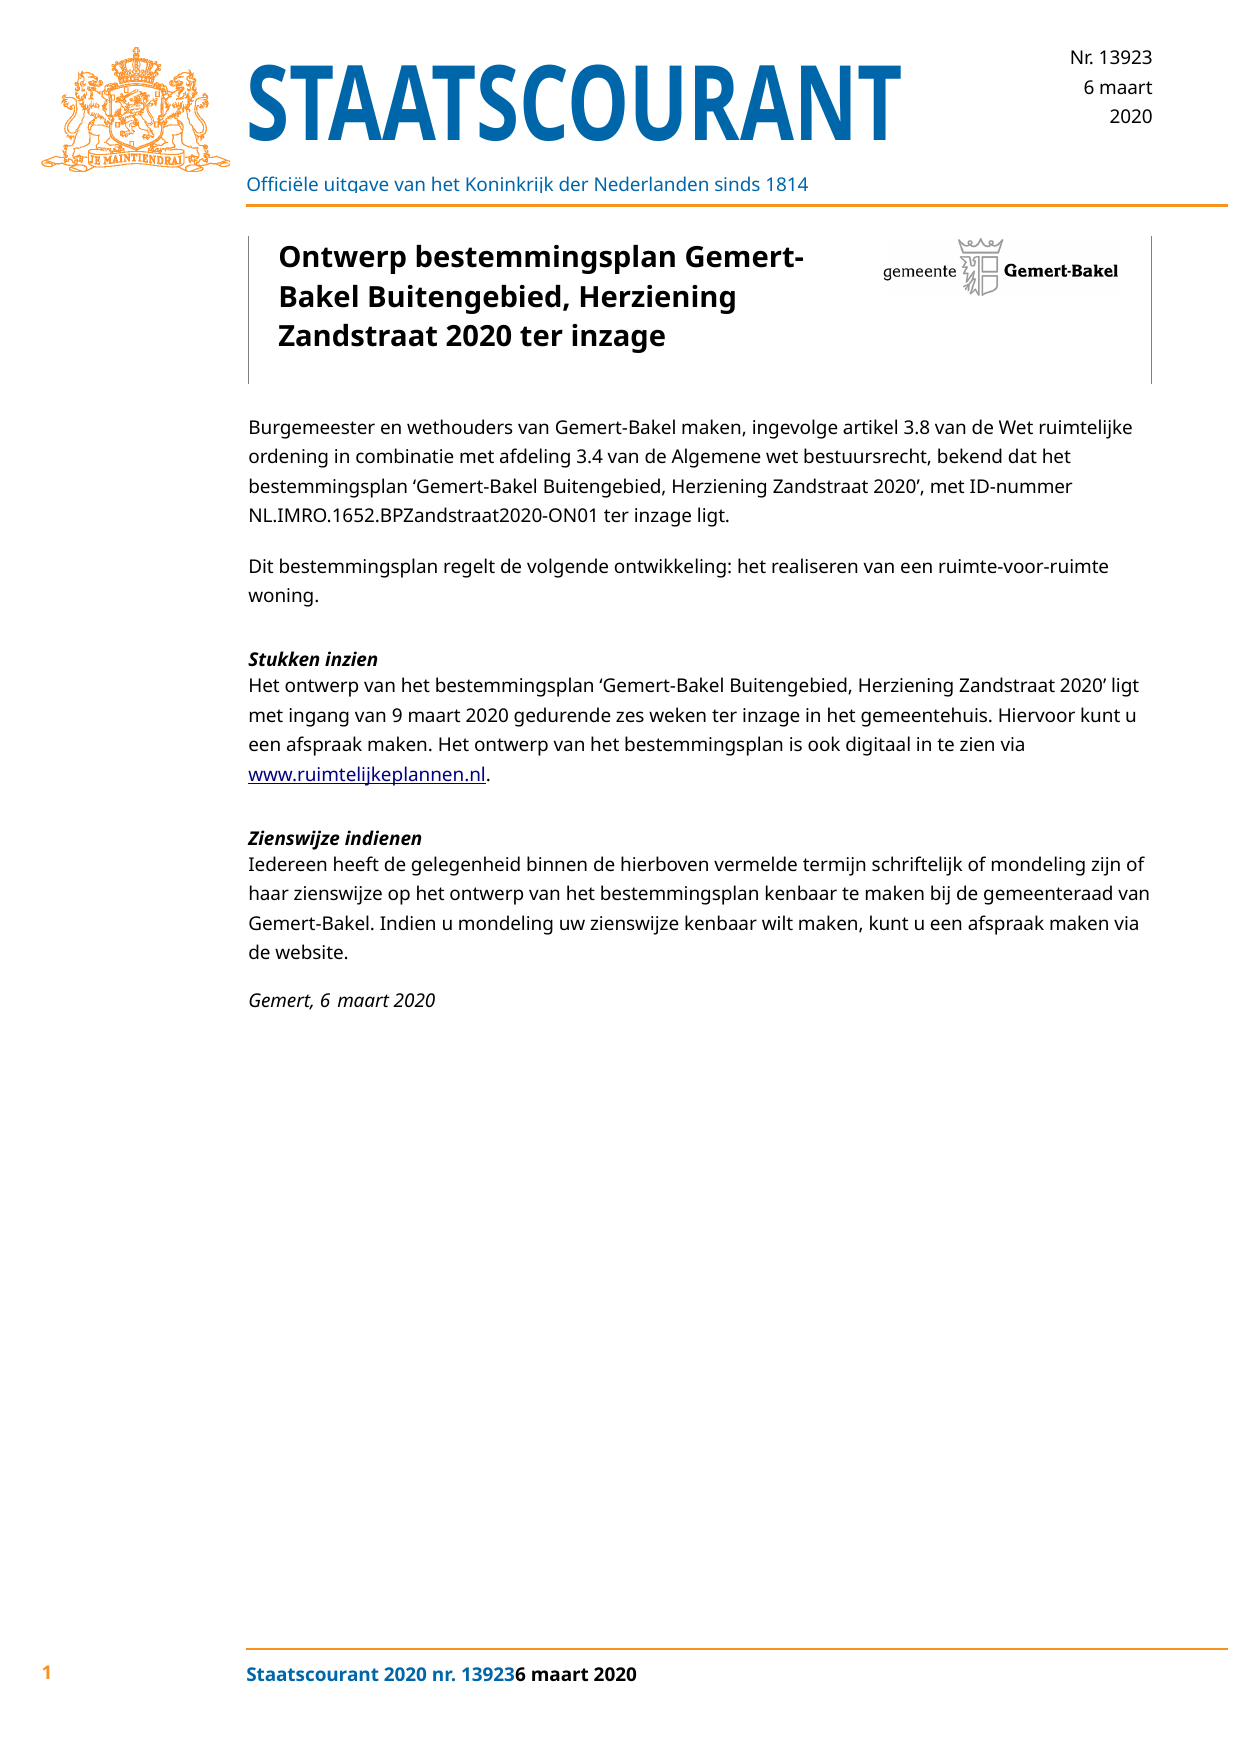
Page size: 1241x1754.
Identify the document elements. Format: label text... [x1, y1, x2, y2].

text Stukken inzien [248, 647, 1152, 672]
table_header [850, 236, 1151, 384]
text Dit bestemmingsplan regelt de volgende ontwikkeling: het realiseren van een ruimte-voor-ruimte woning. [248, 553, 1152, 608]
text Gemert, 6 maart 2020 [248, 987, 1152, 1013]
table_header Ontwerp bestemmingsplan Gemert-Bakel Buitengebied, Herziening Zandstraat 2020 ter inzage [249, 236, 850, 384]
text Zienswijze indienen [248, 825, 1152, 851]
text Iedereen heeft de gelegenheid binnen de hierboven vermelde termijn schriftelijk of mondeling zijn of haar zienswijze op het ontwerp van het bestemmingsplan kenbaar te maken bij de gemeenteraad van Gemert-Bakel. Indien u mondeling uw zienswijze kenbaar wilt maken, kunt u een afspraak maken via de website. [248, 851, 1152, 965]
text Burgemeester en wethouders van Gemert-Bakel maken, ingevolge artikel 3.8 van de Wet ruimtelijke ordening in combinatie met afdeling 3.4 van de Algemene wet bestuursrecht, bekend dat het bestemmingsplan ‘Gemert-Bakel Buitengebied, Herziening Zandstraat 2020’, met ID-nummer NL.IMRO.1652.BPZandstraat2020-ON01 ter inzage ligt. [248, 414, 1152, 528]
picture [41, 47, 231, 172]
text Het ontwerp van het bestemmingsplan ‘Gemert-Bakel Buitengebied, Herziening Zandstraat 2020’ ligt met ingang van 9 maart 2020 gedurende zes weken ter inzage in het gemeentehuis. Hiervoor kunt u een afspraak maken. Het ontwerp van het bestemmingsplan is ook digitaal in te zien via www.ruimtelijkeplannen.nl. [248, 672, 1152, 787]
picture [882, 236, 1119, 297]
